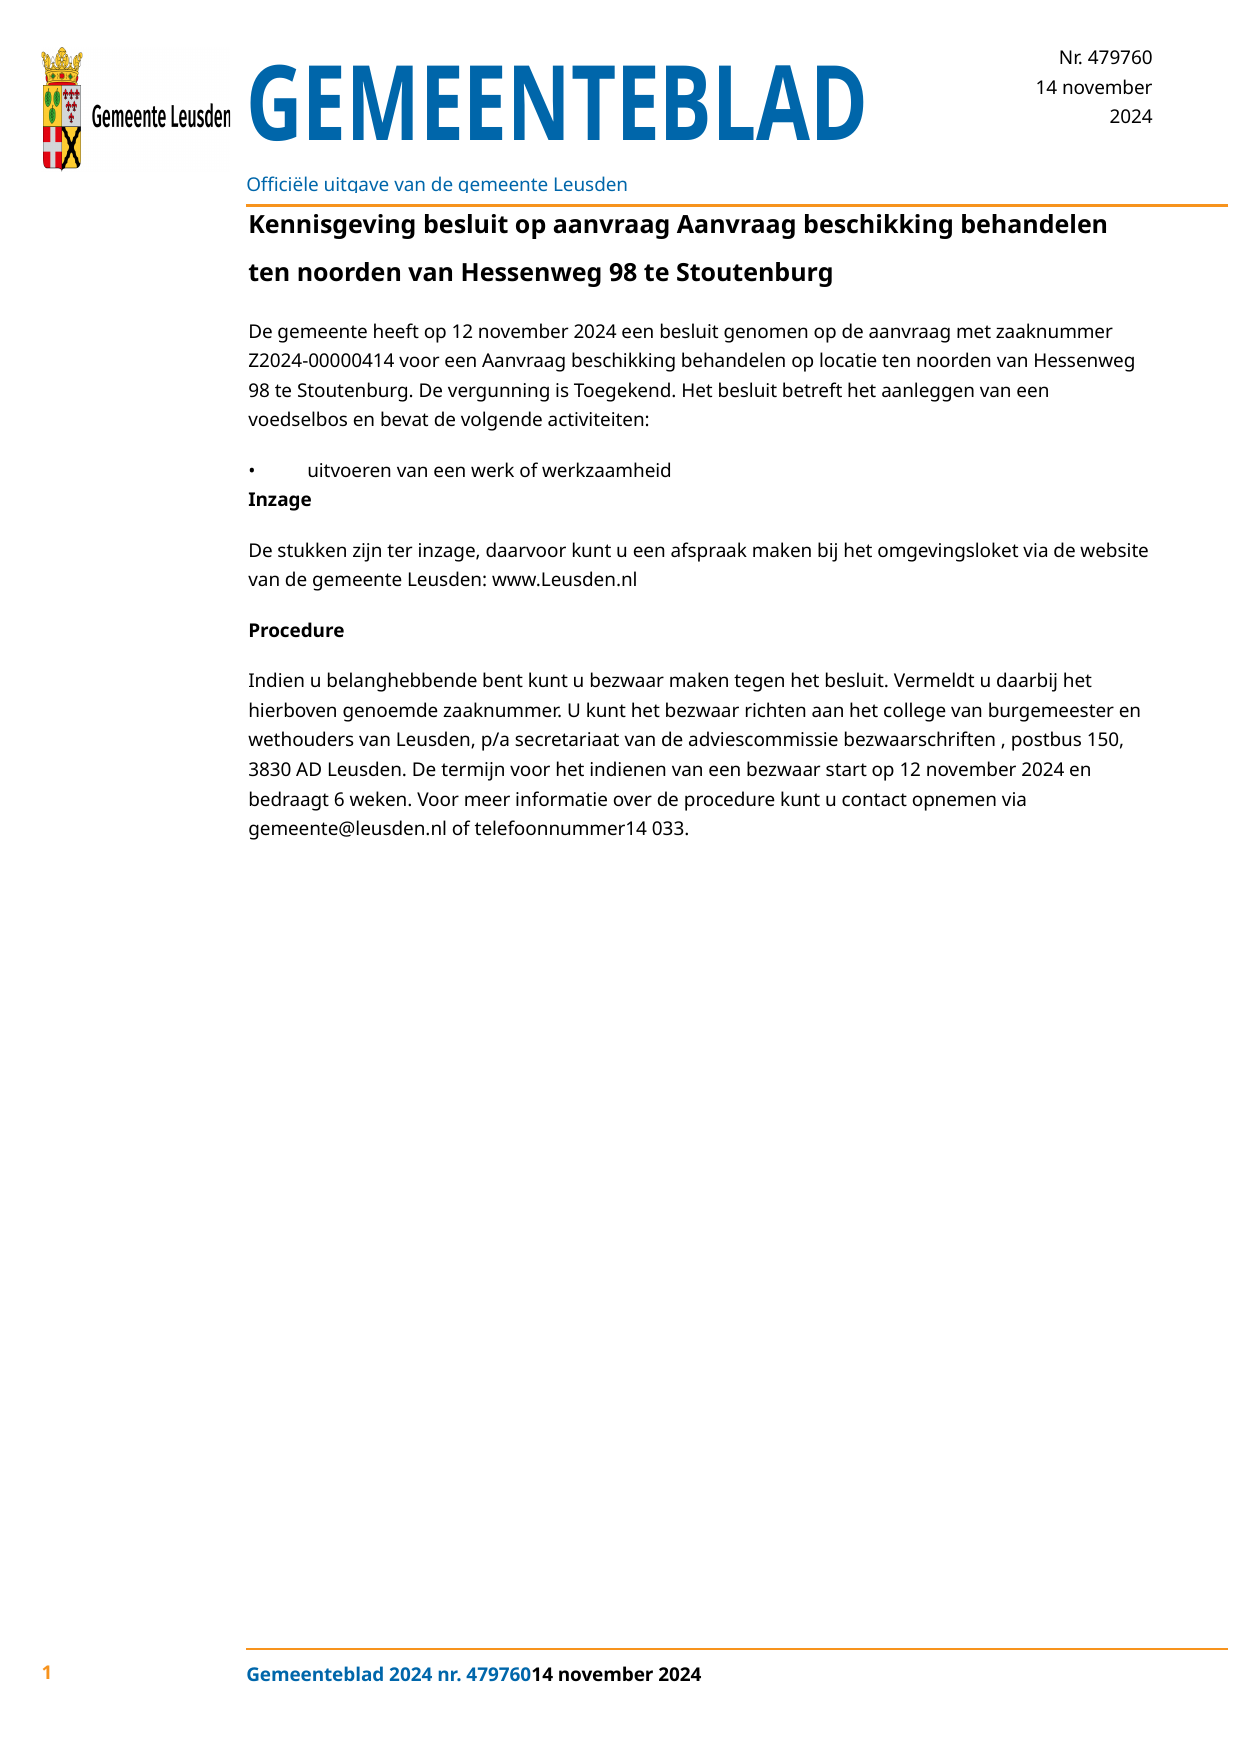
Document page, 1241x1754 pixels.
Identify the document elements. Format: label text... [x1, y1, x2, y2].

text Indien u belanghebbende bent kunt u bezwaar maken tegen het besluit. Vermeldt u daarbij het hierboven genoemde zaaknummer. U kunt het bezwaar richten aan het college van burgemeester en wethouders van Leusden, p/a secretariaat van de adviescommissie bezwaarschriften , postbus 150, 3830 AD Leusden. De termijn voor het indienen van een bezwaar start op 12 november 2024 en bedraagt 6 weken. Voor meer informatie over de procedure kunt u contact opnemen via gemeente@leusden.nl of telefoonnummer14 033. [248, 667, 1152, 841]
picture [41, 47, 231, 172]
text De stukken zijn ter inzage, daarvoor kunt u een afspraak maken bij het omgevingsloket via de website van de gemeente Leusden: www.Leusden.nl [248, 537, 1152, 592]
text Kennisgeving besluit op aanvraag Aanvraag beschikking behandelen ten noorden van Hessenweg 98 te Stoutenburg [248, 207, 1152, 288]
text Inzage [248, 487, 1152, 512]
text Procedure [248, 617, 1152, 643]
text De gemeente heeft op 12 november 2024 een besluit genomen op de aanvraag met zaaknummer Z2024-00000414 voor een Aanvraag beschikking behandelen op locatie ten noorden van Hessenweg 98 te Stoutenburg. De vergunning is Toegekend. Het besluit betreft het aanleggen van een voedselbos en bevat de volgende activiteiten: [248, 318, 1152, 432]
list uitvoeren van een werk of werkzaamheid [248, 457, 1152, 483]
